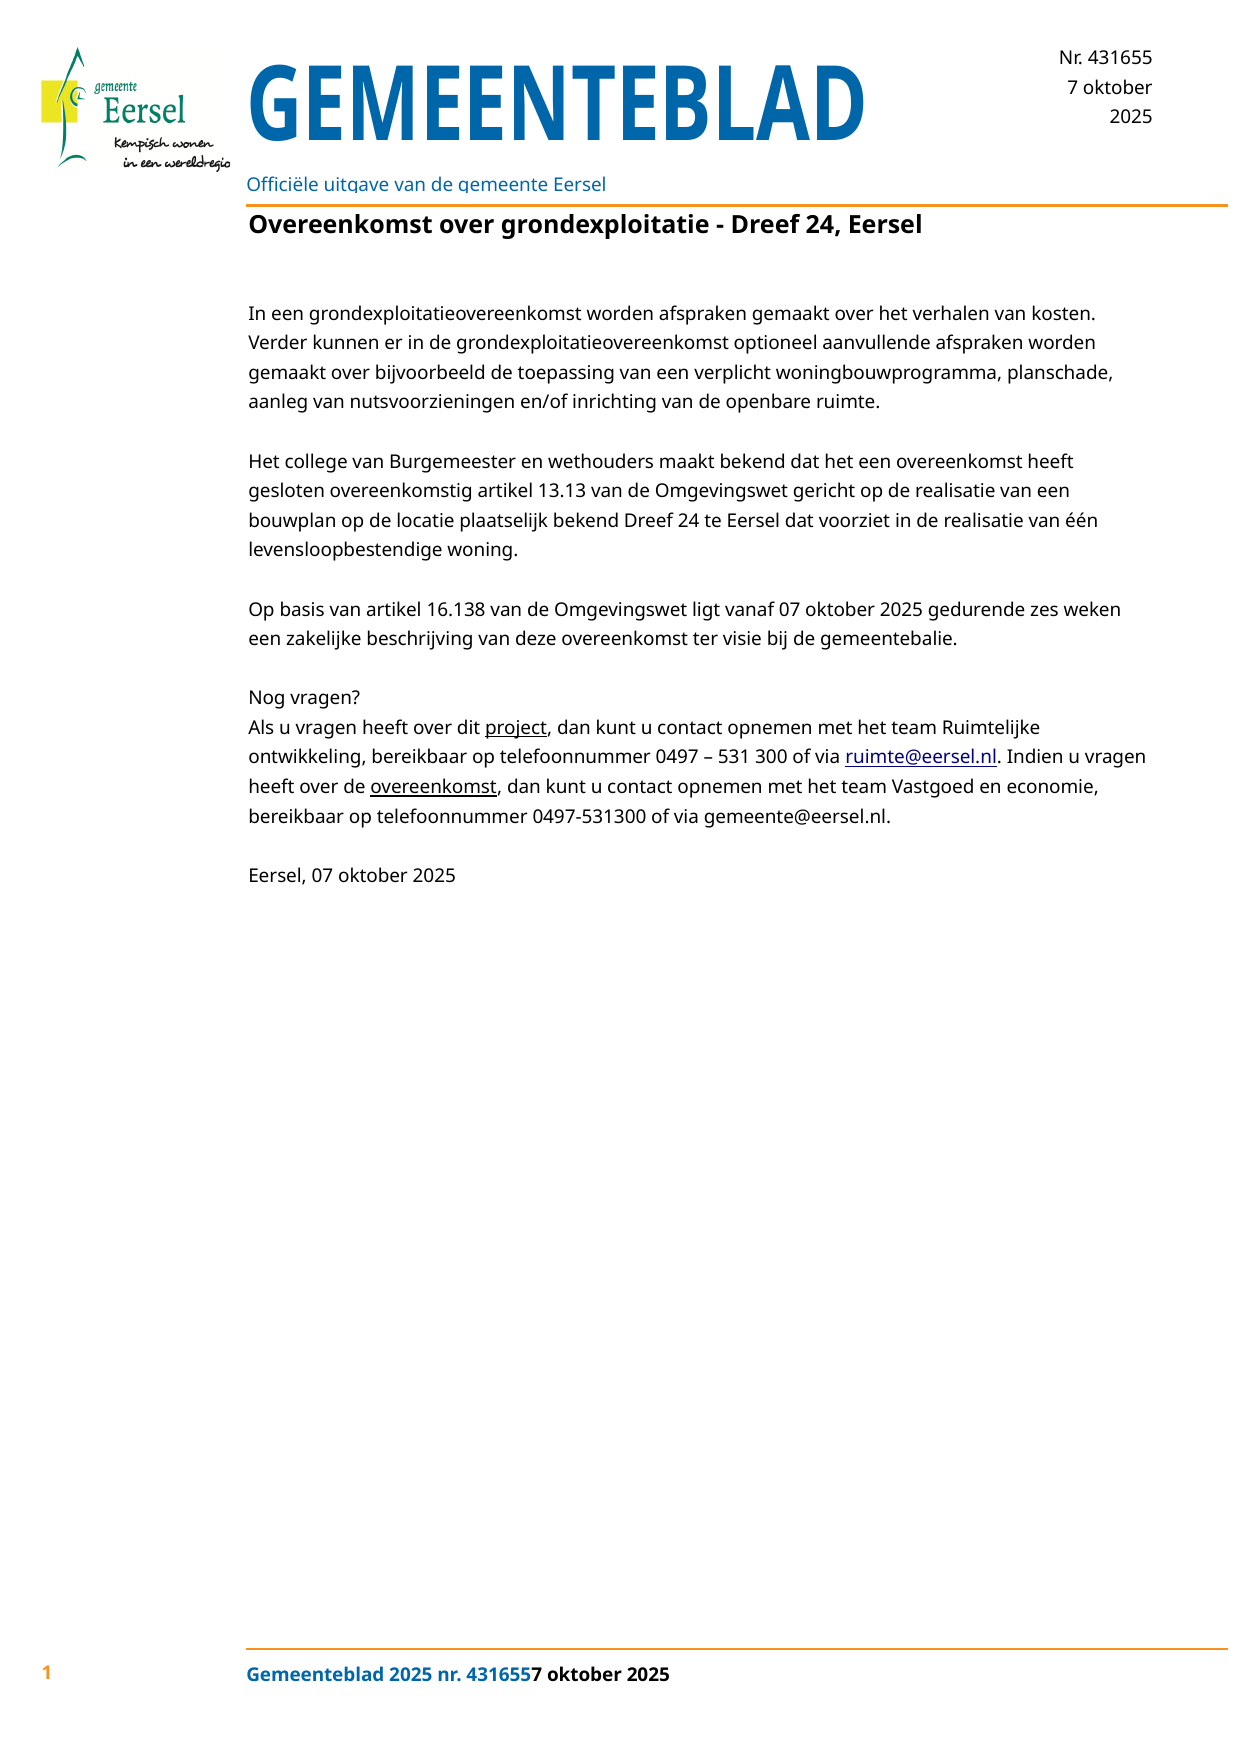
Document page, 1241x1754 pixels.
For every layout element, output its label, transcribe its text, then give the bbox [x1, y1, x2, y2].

text Overeenkomst over grondexploitatie - Dreef 24, Eersel [248, 207, 1152, 241]
picture [41, 47, 231, 172]
text Eersel, 07 oktober 2025 [248, 862, 1152, 888]
text Als u vragen heeft over dit project, dan kunt u contact opnemen met het team Ruimtelijke ontwikkeling, bereikbaar op telefoonnummer 0497 – 531 300 of via ruimte@eersel.nl. Indien u vragen heeft over de overeenkomst, dan kunt u contact opnemen met het team Vastgoed en economie, bereikbaar op telefoonnummer 0497-531300 of via gemeente@eersel.nl. [248, 714, 1152, 828]
text In een grondexploitatieovereenkomst worden afspraken gemaakt over het verhalen van kosten. Verder kunnen er in de grondexploitatieovereenkomst optioneel aanvullende afspraken worden gemaakt over bijvoorbeeld de toepassing van een verplicht woningbouwprogramma, planschade, aanleg van nutsvoorzieningen en/of inrichting van de openbare ruimte. [248, 300, 1152, 414]
text Op basis van artikel 16.138 van de Omgevingswet ligt vanaf 07 oktober 2025 gedurende zes weken een zakelijke beschrijving van deze overeenkomst ter visie bij de gemeentebalie. [248, 596, 1152, 651]
text Nog vragen? [248, 684, 1152, 710]
text Het college van Burgemeester en wethouders maakt bekend dat het een overeenkomst heeft gesloten overeenkomstig artikel 13.13 van de Omgevingswet gericht op de realisatie van een bouwplan op de locatie plaatselijk bekend Dreef 24 te Eersel dat voorziet in de realisatie van één levensloopbestendige woning. [248, 448, 1152, 562]
